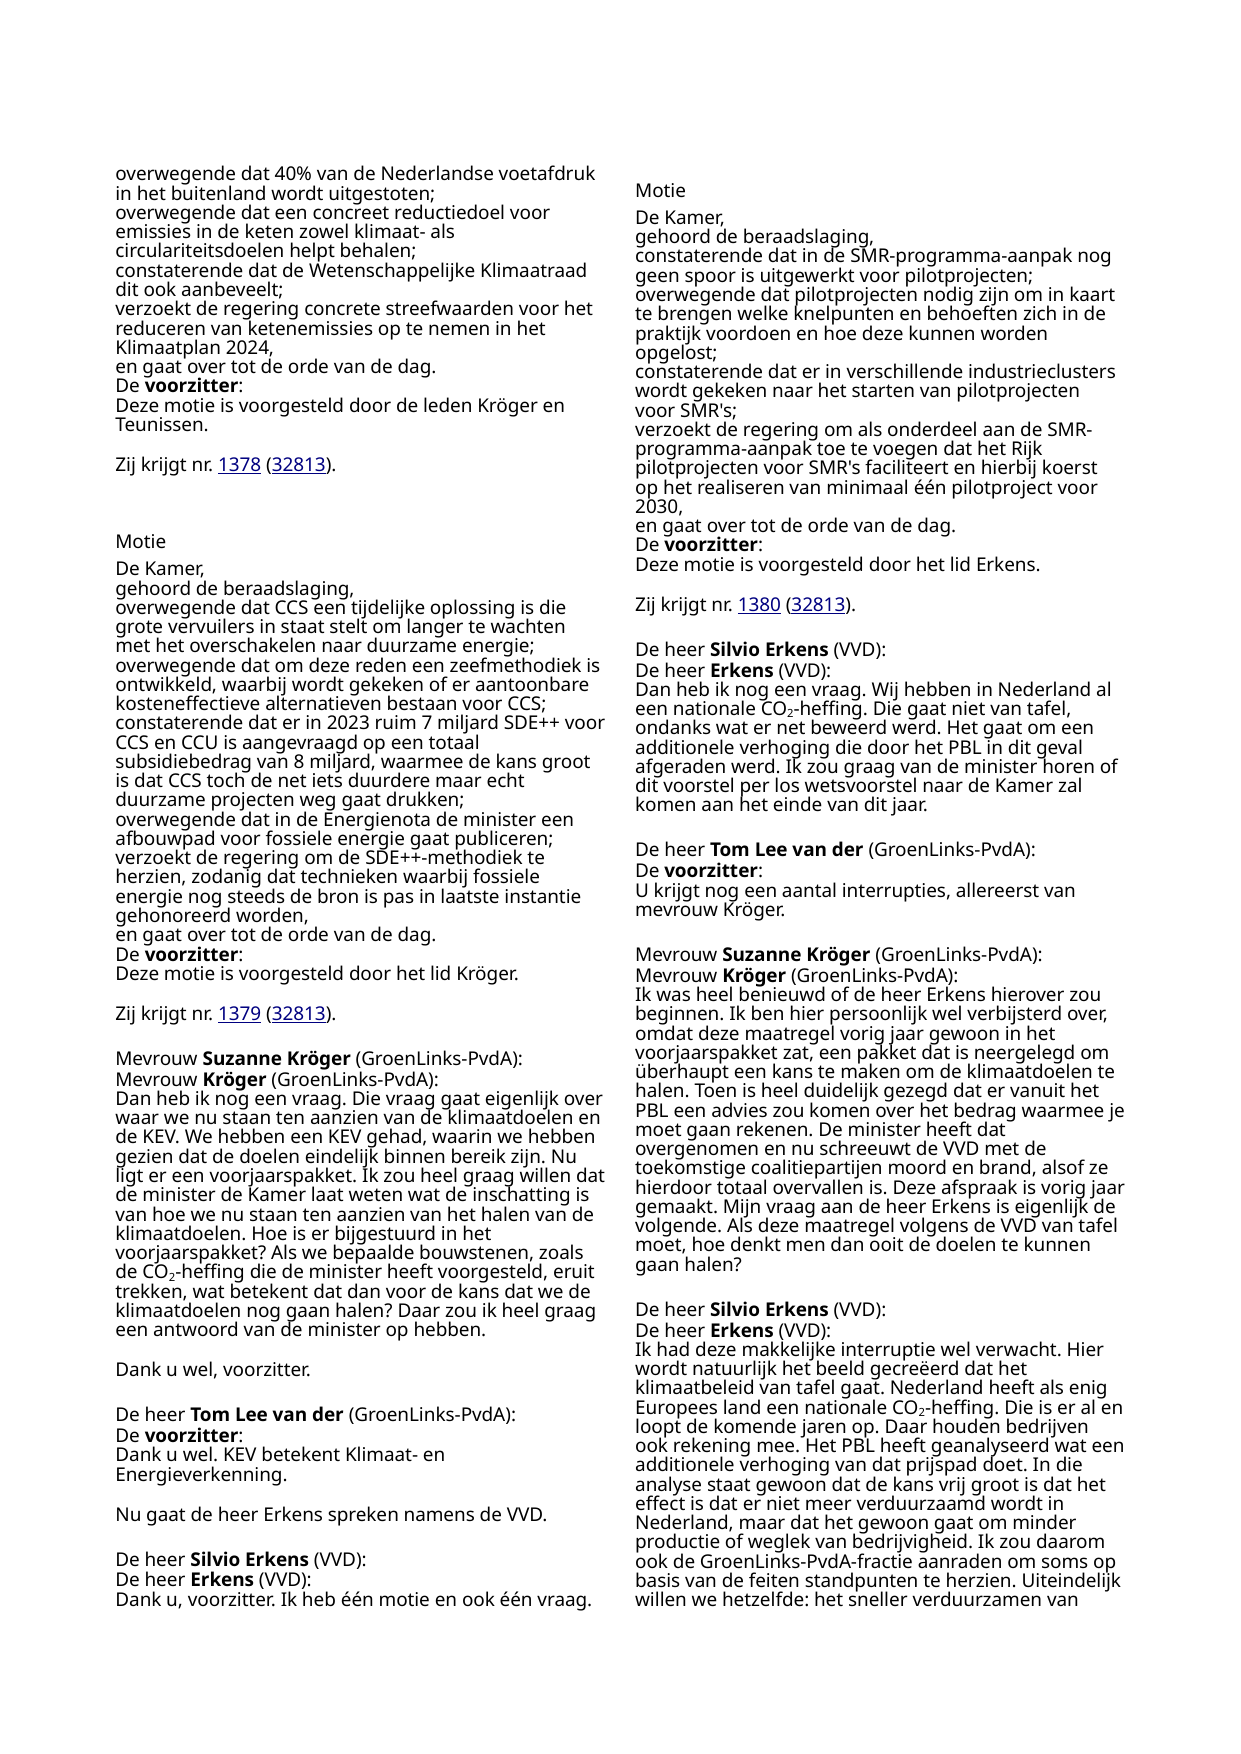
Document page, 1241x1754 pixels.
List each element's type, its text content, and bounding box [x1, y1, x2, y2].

text De heer Silvio Erkens (VVD): [635, 1296, 1125, 1322]
text De heer Erkens (VVD): [635, 1322, 1125, 1341]
text Ik had deze makkelijke interruptie wel verwacht. Hier wordt natuurlijk het beeld gecreëerd dat het klimaatbeleid van tafel gaat. Nederland heeft als enig Europees land een nationale CO2-heffing. Die is er al en loopt de komende jaren op. Daar houden bedrijven ook rekening mee. Het PBL heeft geanalyseerd wat een additionele verhoging van dat prijspad doet. In die analyse staat gewoon dat de kans vrij groot is dat het effect is dat er niet meer verduurzaamd wordt in Nederland, maar dat het gewoon gaat om minder productie of weglek van bedrijvigheid. Ik zou daarom ook de GroenLinks-PvdA-fractie aanraden om soms op basis van de feiten standpunten te herzien. Uiteindelijk willen we hetzelfde: het sneller verduurzamen van [635, 1341, 1125, 1611]
text De voorzitter: [635, 536, 1125, 556]
text gehoord de beraadslaging, [115, 579, 605, 599]
text overwegende dat pilotprojecten nodig zijn om in kaart te brengen welke knelpunten en behoeften zich in de praktijk voordoen en hoe deze kunnen worden opgelost; [635, 286, 1125, 363]
text Zij krijgt nr. 1380 (32813). [635, 596, 1125, 615]
text Nu gaat de heer Erkens spreken namens de VVD. [115, 1506, 605, 1525]
text overwegende dat 40% van de Nederlandse voetafdruk in het buitenland wordt uitgestoten; [115, 165, 605, 204]
text U krijgt nog een aantal interrupties, allereerst van mevrouw Kröger. [635, 882, 1125, 920]
text Dank u wel, voorzitter. [115, 1361, 605, 1381]
text De Kamer, [115, 560, 605, 579]
text Mevrouw Kröger (GroenLinks-PvdA): [115, 1071, 605, 1090]
text constaterende dat de Wetenschappelijke Klimaatraad dit ook aanbeveelt; [115, 262, 605, 300]
text De heer Tom Lee van der (GroenLinks-PvdA): [635, 837, 1125, 862]
text De voorzitter: [115, 1427, 605, 1446]
text Zij krijgt nr. 1379 (32813). [115, 1005, 605, 1024]
text Dank u, voorzitter. Ik heb één motie en ook één vraag. [115, 1591, 605, 1610]
text Mevrouw Suzanne Kröger (GroenLinks-PvdA): [115, 1045, 605, 1071]
text en gaat over tot de orde van de dag. [635, 517, 1125, 536]
text Deze motie is voorgesteld door het lid Kröger. [115, 965, 605, 984]
text Dan heb ik nog een vraag. Die vraag gaat eigenlijk over waar we nu staan ten aanzien van de klimaatdoelen en de KEV. We hebben een KEV gehad, waarin we hebben gezien dat de doelen eindelijk binnen bereik zijn. Nu ligt er een voorjaarspakket. Ik zou heel graag willen dat de minister de Kamer laat weten wat de inschatting is van hoe we nu staan ten aanzien van het halen van de klimaatdoelen. Hoe is er bijgestuurd in het voorjaarspakket? Als we bepaalde bouwstenen, zoals de CO2-heffing die de minister heeft voorgesteld, eruit trekken, wat betekent dat dan voor de kans dat we de klimaatdoelen nog gaan halen? Daar zou ik heel graag een antwoord van de minister op hebben. [115, 1090, 605, 1341]
text constaterende dat er in 2023 ruim 7 miljard SDE++ voor CCS en CCU is aangevraagd op een totaal subsidiebedrag van 8 miljard, waarmee de kans groot is dat CCS toch de net iets duurdere maar echt duurzame projecten weg gaat drukken; [115, 714, 605, 811]
text verzoekt de regering om de SDE++-methodiek te herzien, zodanig dat technieken waarbij fossiele energie nog steeds de bron is pas in laatste instantie gehonoreerd worden, [115, 849, 605, 926]
text constaterende dat in de SMR-programma-aanpak nog geen spoor is uitgewerkt voor pilotprojecten; [635, 247, 1125, 286]
text Motie [115, 528, 605, 554]
text Dank u wel. KEV betekent Klimaat- en Energieverkenning. [115, 1446, 605, 1485]
text De voorzitter: [115, 946, 605, 965]
text overwegende dat om deze reden een zeefmethodiek is ontwikkeld, waarbij wordt gekeken of er aantoonbare kosteneffectieve alternatieven bestaan voor CCS; [115, 657, 605, 714]
text De heer Silvio Erkens (VVD): [635, 636, 1125, 662]
text De Kamer, [635, 209, 1125, 228]
text Mevrouw Suzanne Kröger (GroenLinks-PvdA): [635, 941, 1125, 967]
text Motie [635, 177, 1125, 203]
text De heer Erkens (VVD): [115, 1571, 605, 1591]
text De heer Tom Lee van der (GroenLinks-PvdA): [115, 1401, 605, 1427]
text overwegende dat CCS een tijdelijke oplossing is die grote vervuilers in staat stelt om langer te wachten met het overschakelen naar duurzame energie; [115, 599, 605, 657]
text De voorzitter: [115, 377, 605, 397]
text Dan heb ik nog een vraag. Wij hebben in Nederland al een nationale CO2-heffing. Die gaat niet van tafel, ondanks wat er net beweerd werd. Het gaat om een additionele verhoging die door het PBL in dit geval afgeraden werd. Ik zou graag van de minister horen of dit voorstel per los wetsvoorstel naar de Kamer zal komen aan het einde van dit jaar. [635, 681, 1125, 816]
text en gaat over tot de orde van de dag. [115, 358, 605, 377]
text Deze motie is voorgesteld door het lid Erkens. [635, 556, 1125, 575]
text Ik was heel benieuwd of de heer Erkens hierover zou beginnen. Ik ben hier persoonlijk wel verbijsterd over, omdat deze maatregel vorig jaar gewoon in het voorjaarspakket zat, een pakket dat is neergelegd om überhaupt een kans te maken om de klimaatdoelen te halen. Toen is heel duidelijk gezegd dat er vanuit het PBL een advies zou komen over het bedrag waarmee je moet gaan rekenen. De minister heeft dat overgenomen en nu schreeuwt de VVD met de toekomstige coalitiepartijen moord en brand, alsof ze hierdoor totaal overvallen is. Deze afspraak is vorig jaar gemaakt. Mijn vraag aan de heer Erkens is eigenlijk de volgende. Als deze maatregel volgens de VVD van tafel moet, hoe denkt men dan ooit de doelen te kunnen gaan halen? [635, 986, 1125, 1275]
text gehoord de beraadslaging, [635, 228, 1125, 247]
text De heer Erkens (VVD): [635, 662, 1125, 681]
text De heer Silvio Erkens (VVD): [115, 1546, 605, 1571]
text De voorzitter: [635, 862, 1125, 882]
text verzoekt de regering concrete streefwaarden voor het reduceren van ketenemissies op te nemen in het Klimaatplan 2024, [115, 300, 605, 358]
text overwegende dat een concreet reductiedoel voor emissies in de keten zowel klimaat- als circulariteitsdoelen helpt behalen; [115, 204, 605, 262]
text Mevrouw Kröger (GroenLinks-PvdA): [635, 967, 1125, 986]
text verzoekt de regering om als onderdeel aan de SMR-programma-aanpak toe te voegen dat het Rijk pilotprojecten voor SMR's faciliteert en hierbij koerst op het realiseren van minimaal één pilotproject voor 2030, [635, 421, 1125, 517]
text Deze motie is voorgesteld door de leden Kröger en Teunissen. [115, 397, 605, 435]
text en gaat over tot de orde van de dag. [115, 926, 605, 946]
text constaterende dat er in verschillende industrieclusters wordt gekeken naar het starten van pilotprojecten voor SMR's; [635, 363, 1125, 421]
text overwegende dat in de Energienota de minister een afbouwpad voor fossiele energie gaat publiceren; [115, 811, 605, 849]
text Zij krijgt nr. 1378 (32813). [115, 456, 605, 475]
